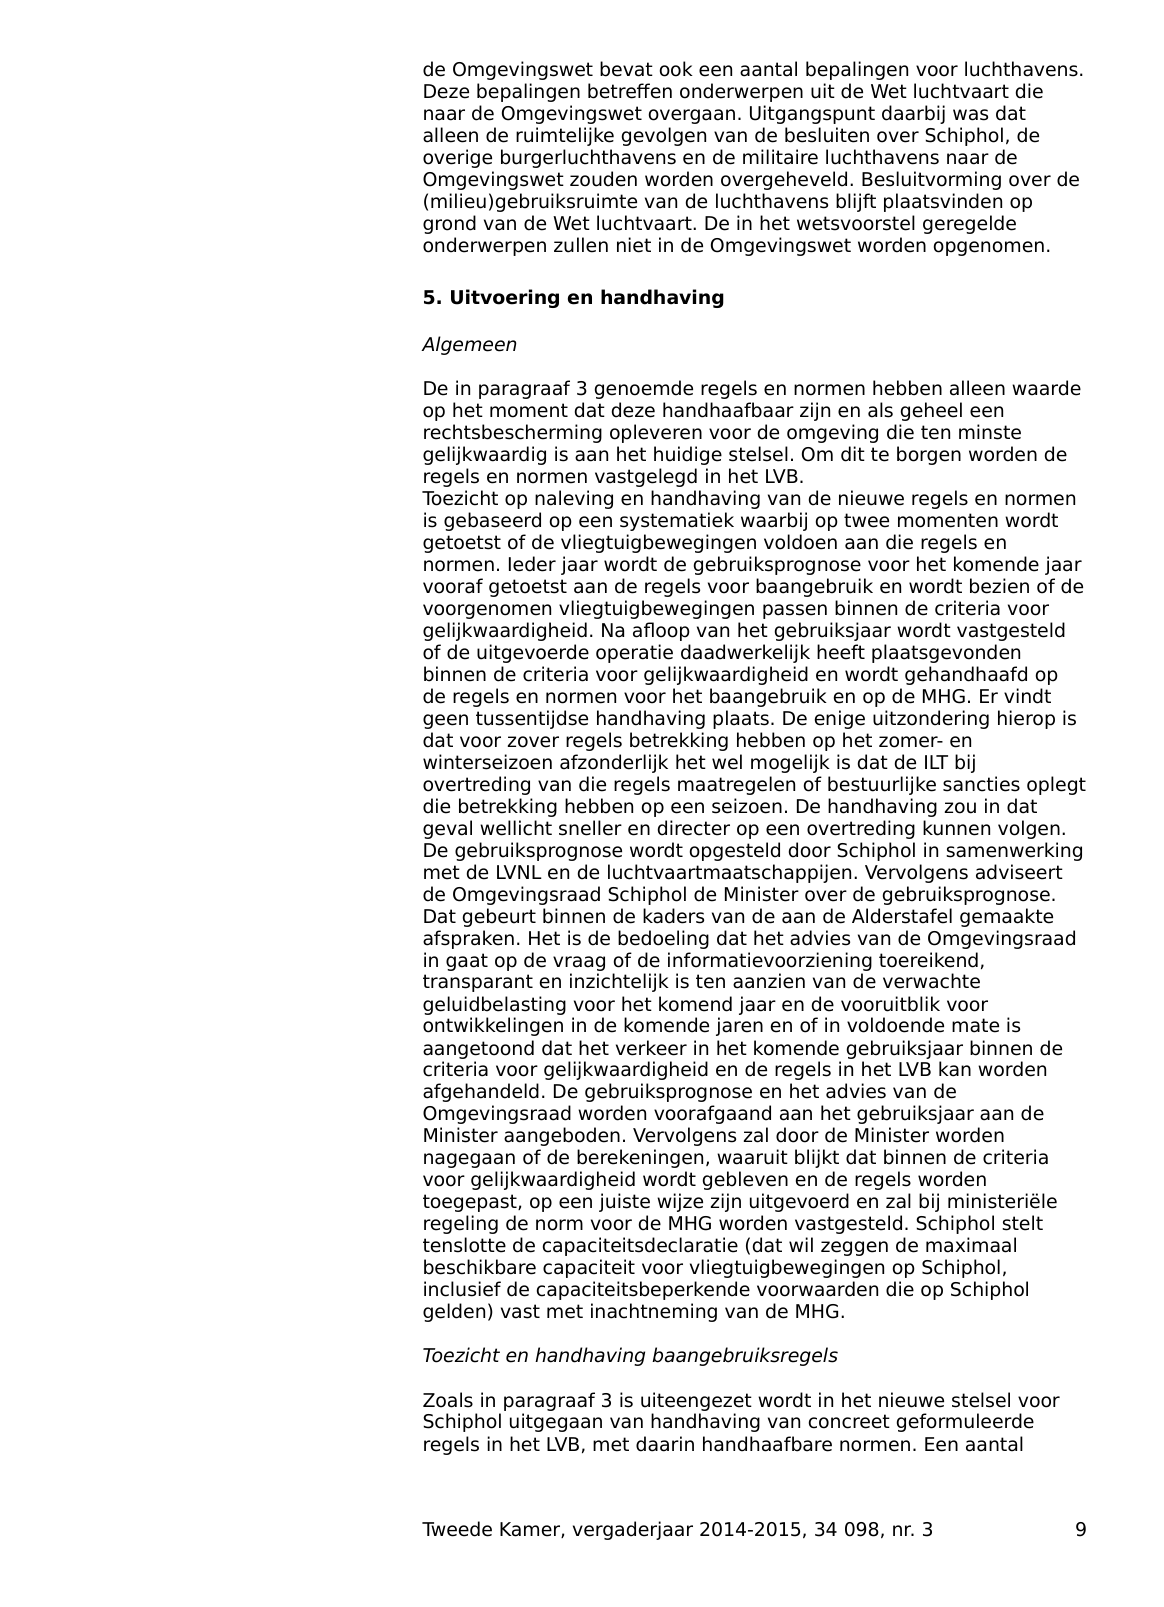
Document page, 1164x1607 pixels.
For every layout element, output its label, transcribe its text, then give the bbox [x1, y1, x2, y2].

subtitle Toezicht en handhaving baangebruiksregels [422, 1345, 1087, 1367]
subtitle 5. Uitvoering en handhaving [422, 287, 1087, 309]
text Toezicht op naleving en handhaving van de nieuwe regels en normen is gebaseerd op een systematiek waarbij op twee momenten wordt getoetst of de vliegtuigbewegingen voldoen aan die regels en normen. Ieder jaar wordt de gebruiksprognose voor het komende jaar vooraf getoetst aan de regels voor baangebruik en wordt bezien of de voorgenomen vliegtuigbewegingen passen binnen de criteria voor gelijkwaardigheid. Na afloop van het gebruiksjaar wordt vastgesteld of de uitgevoerde operatie daadwerkelijk heeft plaatsgevonden binnen de criteria voor gelijkwaardigheid en wordt gehandhaafd op de regels en normen voor het baangebruik en op de MHG. Er vindt geen tussentijdse handhaving plaats. De enige uitzondering hierop is dat voor zover regels betrekking hebben op het zomer- en winterseizoen afzonderlijk het wel mogelijk is dat de ILT bij overtreding van die regels maatregelen of bestuurlijke sancties oplegt die betrekking hebben op een seizoen. De handhaving zou in dat geval wellicht sneller en directer op een overtreding kunnen volgen. [422, 488, 1087, 839]
text de Omgevingswet bevat ook een aantal bepalingen voor luchthavens. Deze bepalingen betreffen onderwerpen uit de Wet luchtvaart die naar de Omgevingswet overgaan. Uitgangspunt daarbij was dat alleen de ruimtelijke gevolgen van de besluiten over Schiphol, de overige burgerluchthavens en de militaire luchthavens naar de Omgevingswet zouden worden overgeheveld. Besluitvorming over de (milieu)gebruiksruimte van de luchthavens blijft plaatsvinden op grond van de Wet luchtvaart. De in het wetsvoorstel geregelde onderwerpen zullen niet in de Omgevingswet worden opgenomen. [422, 59, 1087, 257]
text De gebruiksprognose wordt opgesteld door Schiphol in samenwerking met de LVNL en de luchtvaartmaatschappijen. Vervolgens adviseert de Omgevingsraad Schiphol de Minister over de gebruiksprognose. Dat gebeurt binnen de kaders van de aan de Alderstafel gemaakte afspraken. Het is de bedoeling dat het advies van de Omgevingsraad in gaat op de vraag of de informatievoorziening toereikend, transparant en inzichtelijk is ten aanzien van de verwachte geluidbelasting voor het komend jaar en de vooruitblik voor ontwikkelingen in de komende jaren en of in voldoende mate is aangetoond dat het verkeer in het komende gebruiksjaar binnen de criteria voor gelijkwaardigheid en de regels in het LVB kan worden afgehandeld. De gebruiksprognose en het advies van de Omgevingsraad worden voorafgaand aan het gebruiksjaar aan de Minister aangeboden. Vervolgens zal door de Minister worden nagegaan of de berekeningen, waaruit blijkt dat binnen de criteria voor gelijkwaardigheid wordt gebleven en de regels worden toegepast, op een juiste wijze zijn uitgevoerd en zal bij ministeriële regeling de norm voor de MHG worden vastgesteld. Schiphol stelt tenslotte de capaciteitsdeclaratie (dat wil zeggen de maximaal beschikbare capaciteit voor vliegtuigbewegingen op Schiphol, inclusief de capaciteitsbeperkende voorwaarden die op Schiphol gelden) vast met inachtneming van de MHG. [422, 839, 1087, 1323]
text De in paragraaf 3 genoemde regels en normen hebben alleen waarde op het moment dat deze handhaafbaar zijn en als geheel een rechtsbescherming opleveren voor de omgeving die ten minste gelijkwaardig is aan het huidige stelsel. Om dit te borgen worden de regels en normen vastgelegd in het LVB. [422, 378, 1087, 488]
text Zoals in paragraaf 3 is uiteengezet wordt in het nieuwe stelsel voor Schiphol uitgegaan van handhaving van concreet geformuleerde regels in het LVB, met daarin handhaafbare normen. Een aantal [422, 1389, 1087, 1455]
subtitle Algemeen [422, 334, 1087, 356]
